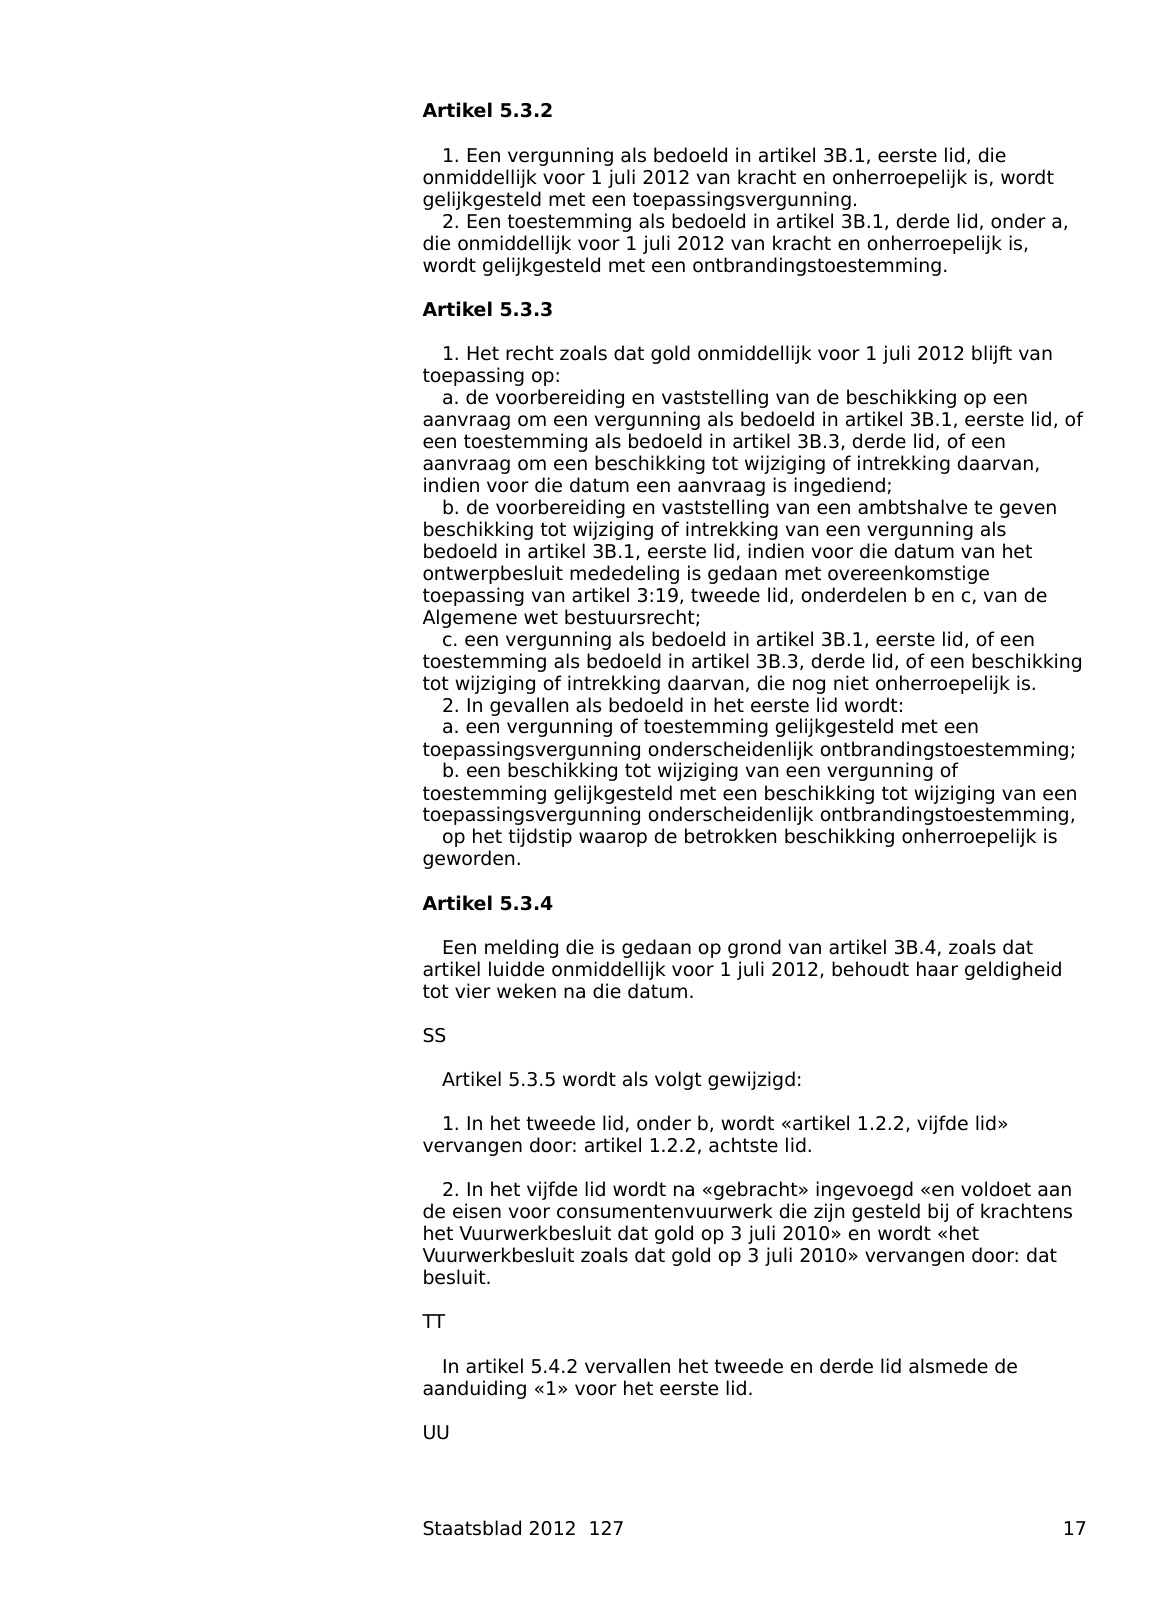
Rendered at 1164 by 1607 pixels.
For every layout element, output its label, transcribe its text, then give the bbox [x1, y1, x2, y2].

text SS [422, 1025, 1087, 1047]
text b. de voorbereiding en vaststelling van een ambtshalve te geven beschikking tot wijziging of intrekking van een vergunning als bedoeld in artikel 3B.1, eerste lid, indien voor die datum van het ontwerpbesluit mededeling is gedaan met overeenkomstige toepassing van artikel 3:19, tweede lid, onderdelen b en c, van de Algemene wet bestuursrecht; [422, 497, 1087, 628]
text c. een vergunning als bedoeld in artikel 3B.1, eerste lid, of een toestemming als bedoeld in artikel 3B.3, derde lid, of een beschikking tot wijziging of intrekking daarvan, die nog niet onherroepelijk is. [422, 628, 1087, 694]
text 2. Een toestemming als bedoeld in artikel 3B.1, derde lid, onder a, die onmiddellijk voor 1 juli 2012 van kracht en onherroepelijk is, wordt gelijkgesteld met een ontbrandingstoestemming. [422, 211, 1087, 276]
subtitle Artikel 5.3.3 [422, 299, 1087, 321]
text b. een beschikking tot wijziging van een vergunning of toestemming gelijkgesteld met een beschikking tot wijziging van een toepassingsvergunning onderscheidenlijk ontbrandingstoestemming, [422, 760, 1087, 826]
text 1. In het tweede lid, onder b, wordt «artikel 1.2.2, vijfde lid» vervangen door: artikel 1.2.2, achtste lid. [422, 1113, 1087, 1157]
text 2. In het vijfde lid wordt na «gebracht» ingevoegd «en voldoet aan de eisen voor consumentenvuurwerk die zijn gesteld bij of krachtens het Vuurwerkbesluit dat gold op 3 juli 2010» en wordt «het Vuurwerkbesluit zoals dat gold op 3 juli 2010» vervangen door: dat besluit. [422, 1179, 1087, 1289]
text op het tijdstip waarop de betrokken beschikking onherroepelijk is geworden. [422, 826, 1087, 870]
text 1. Het recht zoals dat gold onmiddellijk voor 1 juli 2012 blijft van toepassing op: [422, 343, 1087, 387]
text Artikel 5.3.5 wordt als volgt gewijzigd: [422, 1069, 1087, 1091]
text UU [422, 1422, 1087, 1444]
text a. een vergunning of toestemming gelijkgesteld met een toepassingsvergunning onderscheidenlijk ontbrandingstoestemming; [422, 716, 1087, 760]
text a. de voorbereiding en vaststelling van de beschikking op een aanvraag om een vergunning als bedoeld in artikel 3B.1, eerste lid, of een toestemming als bedoeld in artikel 3B.3, derde lid, of een aanvraag om een beschikking tot wijziging of intrekking daarvan, indien voor die datum een aanvraag is ingediend; [422, 387, 1087, 497]
text In artikel 5.4.2 vervallen het tweede en derde lid alsmede de aanduiding «1» voor het eerste lid. [422, 1356, 1087, 1399]
text TT [422, 1311, 1087, 1333]
subtitle Artikel 5.3.4 [422, 892, 1087, 914]
text 2. In gevallen als bedoeld in het eerste lid wordt: [422, 694, 1087, 716]
text 1. Een vergunning als bedoeld in artikel 3B.1, eerste lid, die onmiddellijk voor 1 juli 2012 van kracht en onherroepelijk is, wordt gelijkgesteld met een toepassingsvergunning. [422, 144, 1087, 211]
subtitle Artikel 5.3.2 [422, 100, 1087, 122]
text Een melding die is gedaan op grond van artikel 3B.4, zoals dat artikel luidde onmiddellijk voor 1 juli 2012, behoudt haar geldigheid tot vier weken na die datum. [422, 937, 1087, 1003]
